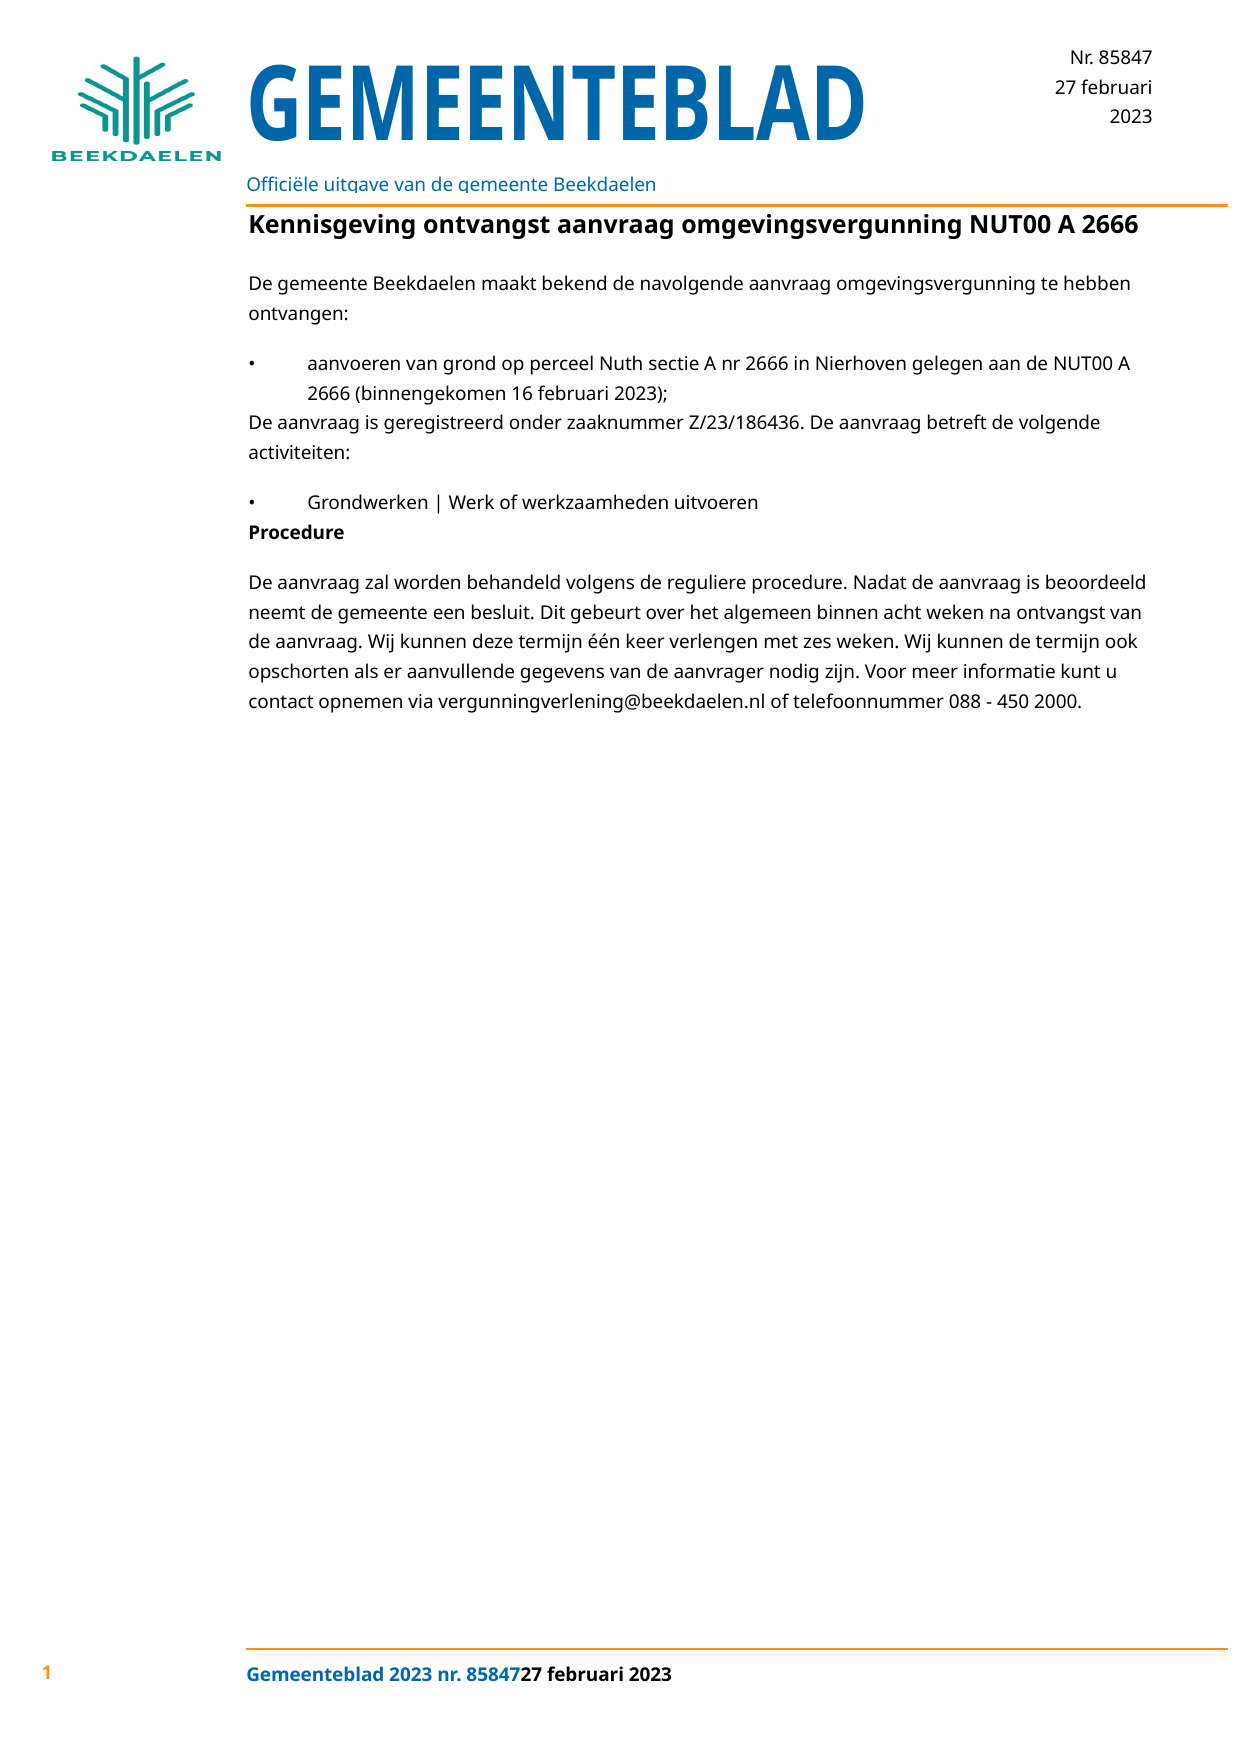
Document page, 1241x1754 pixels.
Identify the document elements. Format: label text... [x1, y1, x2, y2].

picture [41, 47, 231, 172]
text Procedure [248, 519, 1152, 545]
text Kennisgeving ontvangst aanvraag omgevingsvergunning NUT00 A 2666 [248, 207, 1152, 241]
list Grondwerken | Werk of werkzaamheden uitvoeren [248, 489, 1152, 515]
text De gemeente Beekdaelen maakt bekend de navolgende aanvraag omgevingsvergunning te hebben ontvangen: [248, 270, 1152, 326]
text De aanvraag is geregistreerd onder zaaknummer Z/23/186436. De aanvraag betreft de volgende activiteiten: [248, 409, 1152, 465]
list aanvoeren van grond op perceel Nuth sectie A nr 2666 in Nierhoven gelegen aan de NUT00 A 2666 (binnengekomen 16 februari 2023); [248, 350, 1152, 406]
text De aanvraag zal worden behandeld volgens de reguliere procedure. Nadat de aanvraag is beoordeeld neemt de gemeente een besluit. Dit gebeurt over het algemeen binnen acht weken na ontvangst van de aanvraag. Wij kunnen deze termijn één keer verlengen met zes weken. Wij kunnen de termijn ook opschorten als er aanvullende gegevens van de aanvrager nodig zijn. Voor meer informatie kunt u contact opnemen via vergunningverlening@beekdaelen.nl of telefoonnummer 088 - 450 2000. [248, 569, 1152, 713]
